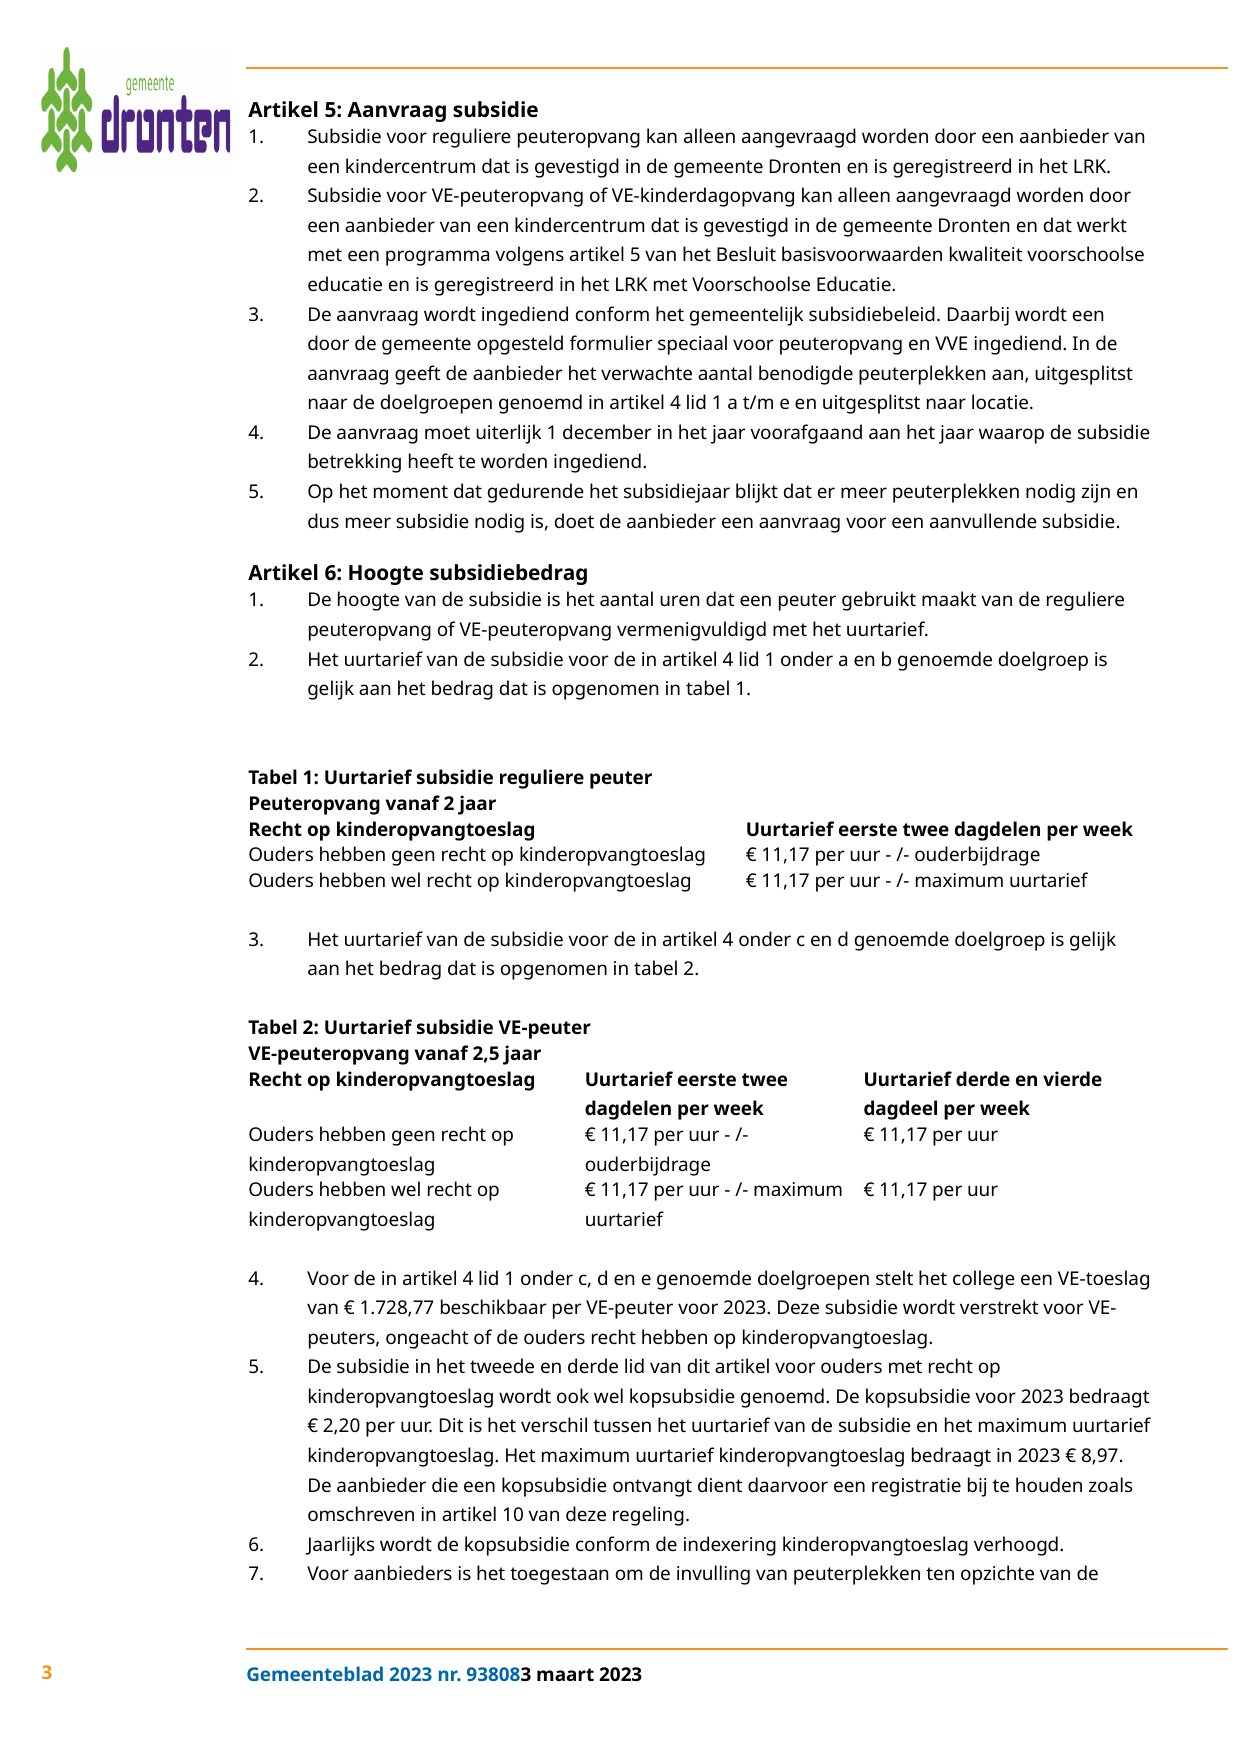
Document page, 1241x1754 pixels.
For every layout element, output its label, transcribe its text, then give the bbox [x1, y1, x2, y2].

table_cell € 11,17 per uur [863, 1177, 1152, 1232]
list Subsidie voor VE-peuteropvang of VE-kinderdagopvang kan alleen aangevraagd worden door een aanbieder van een kindercentrum dat is gevestigd in de gemeente Dronten en dat werkt met een programma volgens artikel 5 van het Besluit basisvoorwaarden kwaliteit voorschoolse educatie en is geregistreerd in het LRK met Voorschoolse Educatie. [248, 182, 1152, 297]
table_cell € 11,17 per uur - /- maximum uurtarief [585, 1177, 863, 1232]
table_cell VE-peuteropvang vanaf 2,5 jaar [248, 1040, 1152, 1066]
text Artikel 6: Hoogte subsidiebedrag [248, 558, 1152, 587]
list De hoogte van de subsidie is het aantal uren dat een peuter gebruikt maakt van de reguliere peuteropvang of VE-peuteropvang vermenigvuldigd met het uurtarief. [248, 587, 1152, 642]
table_cell Uurtarief eerste twee dagdelen per week [746, 816, 1152, 841]
table_cell € 11,17 per uur - /- maximum uurtarief [746, 867, 1152, 893]
table_cell Recht op kinderopvangtoeslag [248, 816, 746, 841]
table_cell € 11,17 per uur - /-ouderbijdrage [585, 1121, 863, 1177]
table_cell Uurtarief derde en vierde dagdeel per week [863, 1066, 1152, 1121]
picture [41, 47, 231, 172]
list Het uurtarief van de subsidie voor de in artikel 4 onder c en d genoemde doelgroep is gelijk aan het bedrag dat is opgenomen in tabel 2. [248, 926, 1152, 981]
list Subsidie voor reguliere peuteropvang kan alleen aangevraagd worden door een aanbieder van een kindercentrum dat is gevestigd in de gemeente Dronten en is geregistreerd in het LRK. [248, 123, 1152, 178]
table_cell Peuteropvang vanaf 2 jaar [248, 790, 1152, 816]
list Voor aanbieders is het toegestaan om de invulling van peuterplekken ten opzichte van de [248, 1561, 1152, 1586]
table_cell Ouders hebben wel recht op kinderopvangtoeslag [248, 1177, 584, 1232]
table_cell € 11,17 per uur [863, 1121, 1152, 1177]
list De aanvraag moet uiterlijk 1 december in het jaar voorafgaand aan het jaar waarop de subsidie betrekking heeft te worden ingediend. [248, 419, 1152, 474]
table_cell Ouders hebben wel recht op kinderopvangtoeslag [248, 867, 746, 893]
table_header Tabel 2: Uurtarief subsidie VE-peuter [248, 1015, 1152, 1040]
list Voor de in artikel 4 lid 1 onder c, d en e genoemde doelgroepen stelt het college een VE-toeslag van € 1.728,77 beschikbaar per VE-peuter voor 2023. Deze subsidie wordt verstrekt voor VE-peuters, ongeacht of de ouders recht hebben op kinderopvangtoeslag. [248, 1265, 1152, 1350]
list De subsidie in het tweede en derde lid van dit artikel voor ouders met recht op kinderopvangtoeslag wordt ook wel kopsubsidie genoemd. De kopsubsidie voor 2023 bedraagt € 2,20 per uur. Dit is het verschil tussen het uurtarief van de subsidie en het maximum uurtarief kinderopvangtoeslag. Het maximum uurtarief kinderopvangtoeslag bedraagt in 2023 € 8,97. De aanbieder die een kopsubsidie ontvangt dient daarvoor een registratie bij te houden zoals omschreven in artikel 10 van deze regeling. [248, 1353, 1152, 1527]
text Artikel 5: Aanvraag subsidie [248, 95, 1152, 123]
table_cell Uurtarief eerste twee dagdelen per week [585, 1066, 863, 1121]
table_header Tabel 1: Uurtarief subsidie reguliere peuter [248, 764, 1152, 790]
list De aanvraag wordt ingediend conform het gemeentelijk subsidiebeleid. Daarbij wordt een door de gemeente opgesteld formulier speciaal voor peuteropvang en VVE ingediend. In de aanvraag geeft de aanbieder het verwachte aantal benodigde peuterplekken aan, uitgesplitst naar de doelgroepen genoemd in artikel 4 lid 1 a t/m e en uitgesplitst naar locatie. [248, 301, 1152, 415]
table_cell Ouders hebben geen recht op kinderopvangtoeslag [248, 1121, 584, 1177]
list Op het moment dat gedurende het subsidiejaar blijkt dat er meer peuterplekken nodig zijn en dus meer subsidie nodig is, doet de aanbieder een aanvraag voor een aanvullende subsidie. [248, 478, 1152, 533]
list Het uurtarief van de subsidie voor de in artikel 4 lid 1 onder a en b genoemde doelgroep is gelijk aan het bedrag dat is opgenomen in tabel 1. [248, 646, 1152, 701]
list Jaarlijks wordt de kopsubsidie conform de indexering kinderopvangtoeslag verhoogd. [248, 1531, 1152, 1557]
table_cell Ouders hebben geen recht op kinderopvangtoeslag [248, 841, 746, 867]
table_cell € 11,17 per uur - /- ouderbijdrage [746, 841, 1152, 867]
table_cell Recht op kinderopvangtoeslag [248, 1066, 584, 1121]
